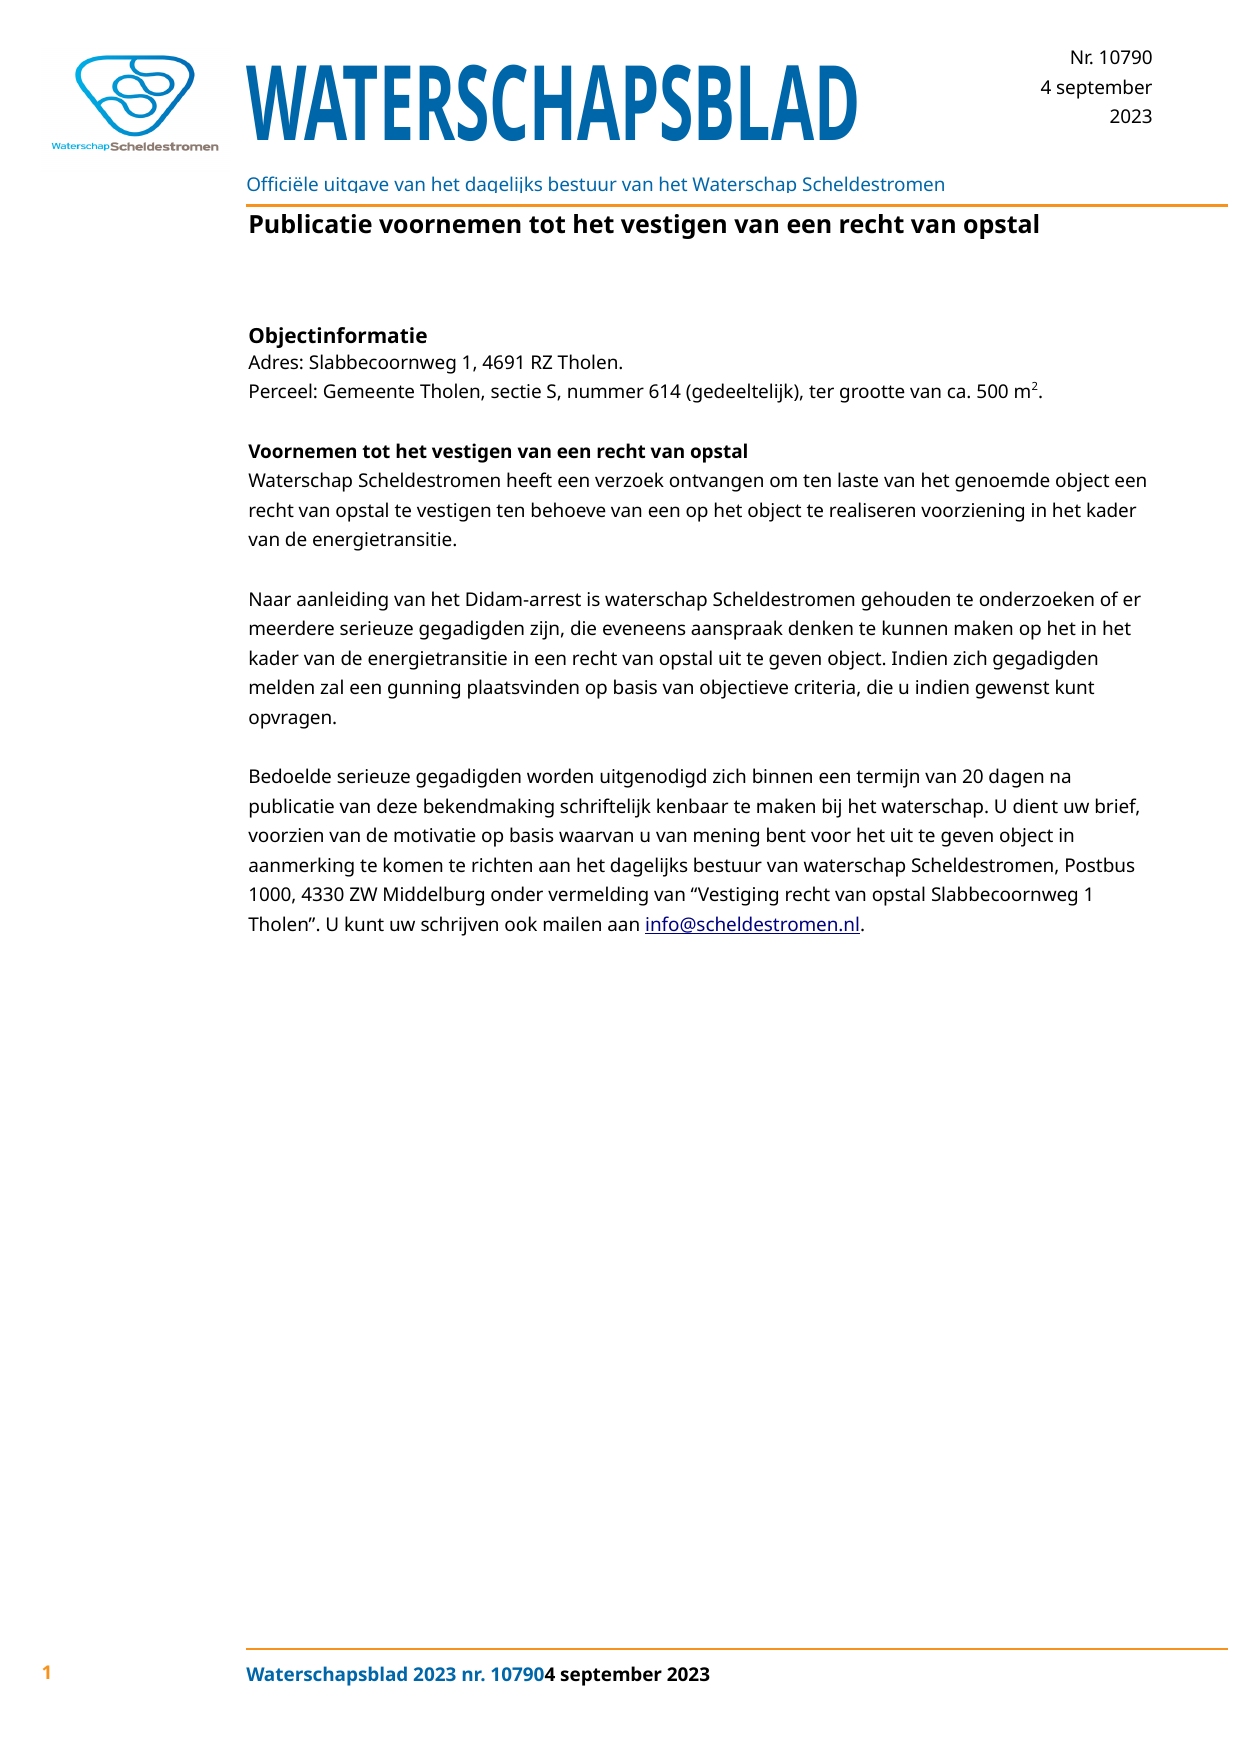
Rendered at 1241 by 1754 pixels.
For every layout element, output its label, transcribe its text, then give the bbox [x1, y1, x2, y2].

text Objectinformatie [248, 321, 1152, 349]
text Waterschap Scheldestromen heeft een verzoek ontvangen om ten laste van het genoemde object een recht van opstal te vestigen ten behoeve van een op het object te realiseren voorziening in het kader van de energietransitie. [248, 467, 1152, 552]
text Publicatie voornemen tot het vestigen van een recht van opstal [248, 207, 1152, 241]
text Perceel: Gemeente Tholen, sectie S, nummer 614 (gedeeltelijk), ter grootte van ca. 500 m2. [248, 379, 1152, 404]
text Naar aanleiding van het Didam-arrest is waterschap Scheldestromen gehouden te onderzoeken of er meerdere serieuze gegadigden zijn, die eveneens aanspraak denken te kunnen maken op het in het kader van de energietransitie in een recht van opstal uit te geven object. Indien zich gegadigden melden zal een gunning plaatsvinden op basis van objectieve criteria, die u indien gewenst kunt opvragen. [248, 586, 1152, 730]
text Adres: Slabbecoornweg 1, 4691 RZ Tholen. [248, 349, 1152, 375]
text Bedoelde serieuze gegadigden worden uitgenodigd zich binnen een termijn van 20 dagen na publicatie van deze bekendmaking schriftelijk kenbaar te maken bij het waterschap. U dient uw brief, voorzien van de motivatie op basis waarvan u van mening bent voor het uit te geven object in aanmerking te komen te richten aan het dagelijks bestuur van waterschap Scheldestromen, Postbus 1000, 4330 ZW Middelburg onder vermelding van “Vestiging recht van opstal Slabbecoornweg 1 Tholen”. U kunt uw schrijven ook mailen aan info@scheldestromen.nl. [248, 763, 1152, 937]
picture [41, 47, 231, 172]
text Voornemen tot het vestigen van een recht van opstal [248, 438, 1152, 464]
